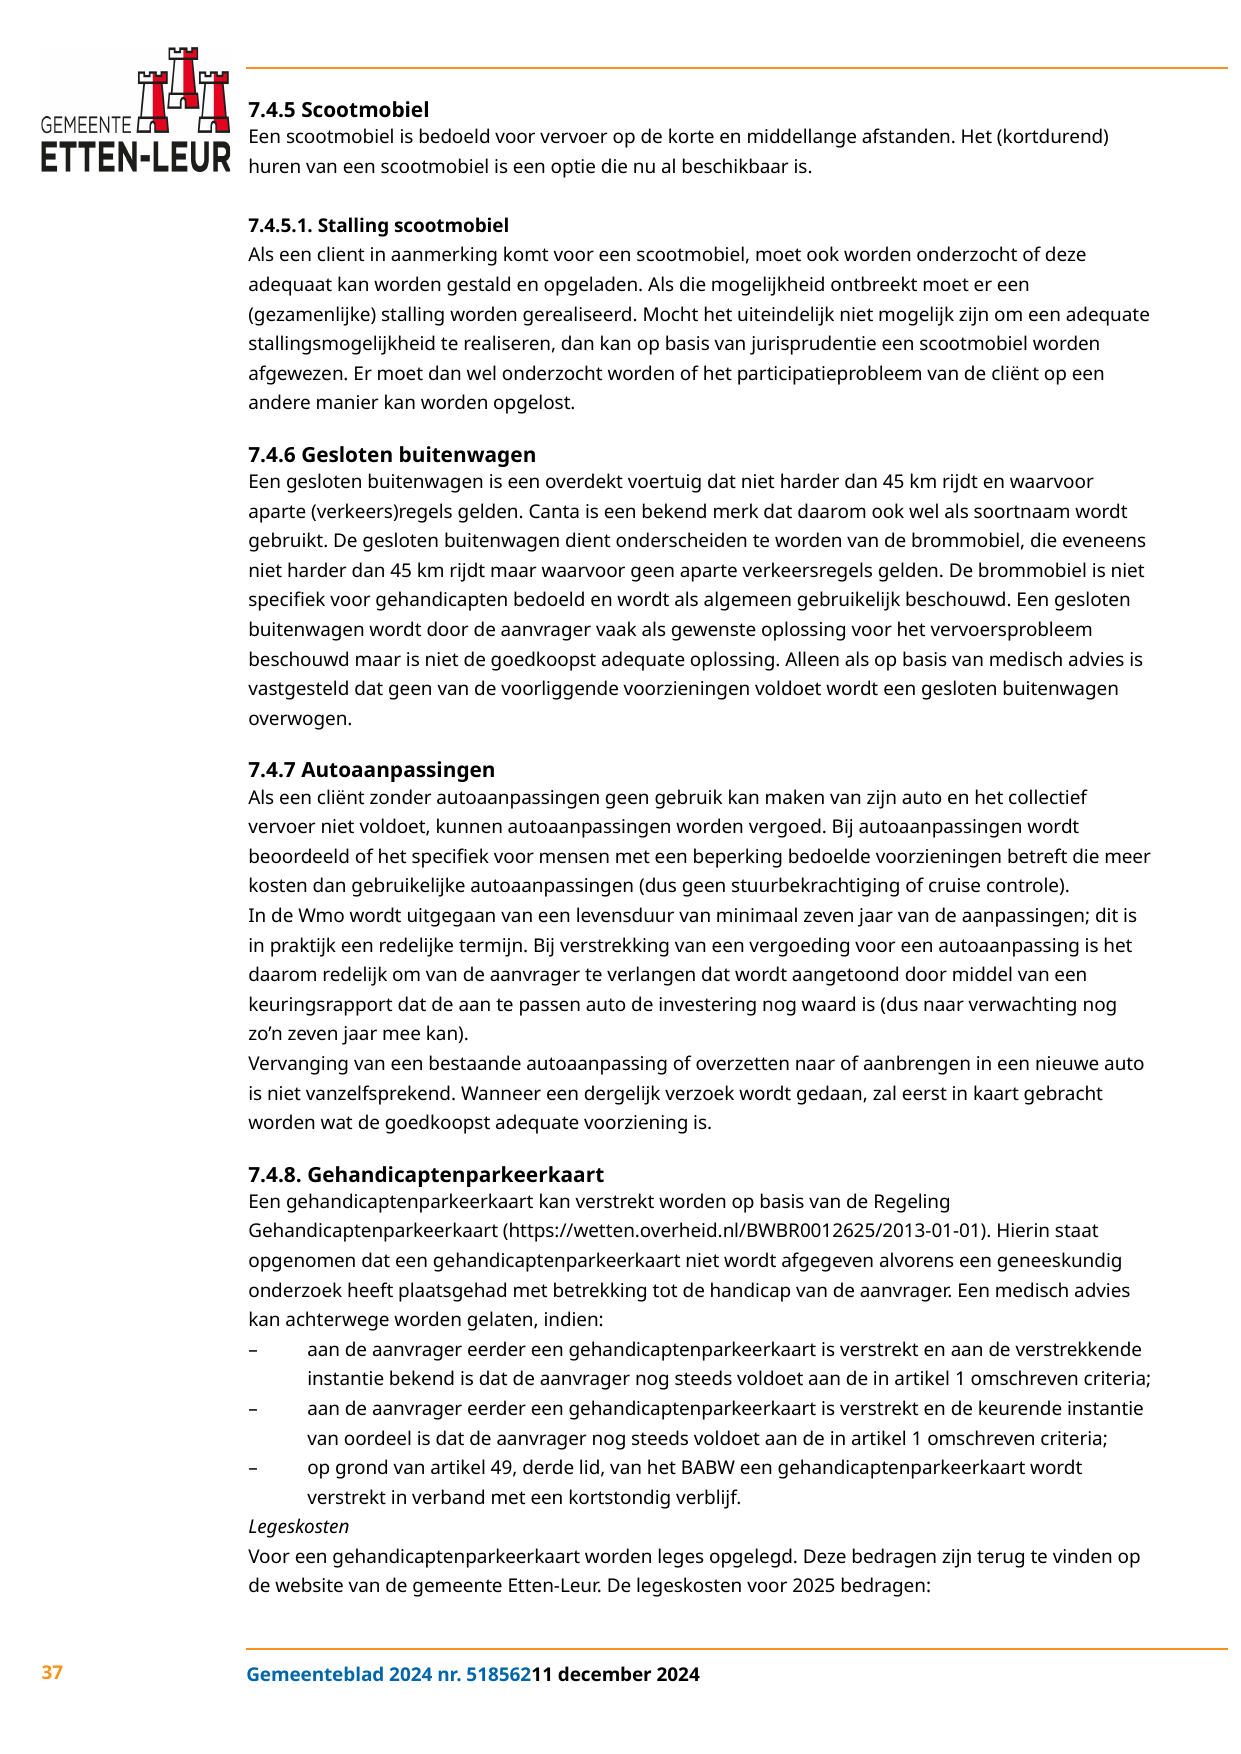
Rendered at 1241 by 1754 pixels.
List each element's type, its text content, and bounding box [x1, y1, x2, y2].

text Als een client in aanmerking komt voor een scootmobiel, moet ook worden onderzocht of deze adequaat kan worden gestald en opgeladen. Als die mogelijkheid ontbreekt moet er een (gezamenlijke) stalling worden gerealiseerd. Mocht het uiteindelijk niet mogelijk zijn om een adequate stallingsmogelijkheid te realiseren, dan kan op basis van jurisprudentie een scootmobiel worden afgewezen. Er moet dan wel onderzocht worden of het participatieprobleem van de cliënt op een andere manier kan worden opgelost. [248, 242, 1152, 415]
list aan de aanvrager eerder een gehandicaptenparkeerkaart is verstrekt en de keurende instantie van oordeel is dat de aanvrager nog steeds voldoet aan de in artikel 1 omschreven criteria; [248, 1395, 1152, 1451]
text Vervanging van een bestaande autoaanpassing of overzetten naar of aanbrengen in een nieuwe auto is niet vanzelfsprekend. Wanneer een dergelijk verzoek wordt gedaan, zal eerst in kaart gebracht worden wat de goedkoopst adequate voorziening is. [248, 1050, 1152, 1135]
text Legeskosten [248, 1513, 1152, 1539]
text Een gehandicaptenparkeerkaart kan verstrekt worden op basis van de Regeling Gehandicaptenparkeerkaart (https://wetten.overheid.nl/BWBR0012625/2013-01-01). Hierin staat opgenomen dat een gehandicaptenparkeerkaart niet wordt afgegeven alvorens een geneeskundig onderzoek heeft plaatsgehad met betrekking tot de handicap van de aanvrager. Een medisch advies kan achterwege worden gelaten, indien: [248, 1188, 1152, 1332]
list op grond van artikel 49, derde lid, van het BABW een gehandicaptenparkeerkaart wordt verstrekt in verband met een kortstondig verblijf. [248, 1454, 1152, 1510]
list aan de aanvrager eerder een gehandicaptenparkeerkaart is verstrekt en aan de verstrekkende instantie bekend is dat de aanvrager nog steeds voldoet aan de in artikel 1 omschreven criteria; [248, 1336, 1152, 1391]
text Een gesloten buitenwagen is een overdekt voertuig dat niet harder dan 45 km rijdt en waarvoor aparte (verkeers)regels gelden. Canta is een bekend merk dat daarom ook wel als soortnaam wordt gebruikt. De gesloten buitenwagen dient onderscheiden te worden van de brommobiel, die eveneens niet harder dan 45 km rijdt maar waarvoor geen aparte verkeersregels gelden. De brommobiel is niet specifiek voor gehandicapten bedoeld en wordt als algemeen gebruikelijk beschouwd. Een gesloten buitenwagen wordt door de aanvrager vaak als gewenste oplossing voor het vervoersprobleem beschouwd maar is niet de goedkoopst adequate oplossing. Alleen als op basis van medisch advies is vastgesteld dat geen van de voorliggende voorzieningen voldoet wordt een gesloten buitenwagen overwogen. [248, 468, 1152, 731]
text 7.4.7 Autoaanpassingen [248, 755, 1152, 784]
text 7.4.8. Gehandicaptenparkeerkaart [248, 1160, 1152, 1188]
picture [41, 47, 231, 172]
text 7.4.5.1. Stalling scootmobiel [248, 212, 1152, 238]
text 7.4.5 Scootmobiel [248, 95, 1152, 123]
text Als een cliënt zonder autoaanpassingen geen gebruik kan maken van zijn auto en het collectief vervoer niet voldoet, kunnen autoaanpassingen worden vergoed. Bij autoaanpassingen wordt beoordeeld of het specifiek voor mensen met een beperking bedoelde voorzieningen betreft die meer kosten dan gebruikelijke autoaanpassingen (dus geen stuurbekrachtiging of cruise controle). [248, 784, 1152, 898]
text 7.4.6 Gesloten buitenwagen [248, 440, 1152, 468]
text Voor een gehandicaptenparkeerkaart worden leges opgelegd. Deze bedragen zijn terug te vinden op de website van de gemeente Etten-Leur. De legeskosten voor 2025 bedragen: [248, 1543, 1152, 1598]
text In de Wmo wordt uitgegaan van een levensduur van minimaal zeven jaar van de aanpassingen; dit is in praktijk een redelijke termijn. Bij verstrekking van een vergoeding voor een autoaanpassing is het daarom redelijk om van de aanvrager te verlangen dat wordt aangetoond door middel van een keuringsrapport dat de aan te passen auto de investering nog waard is (dus naar verwachting nog zo’n zeven jaar mee kan). [248, 902, 1152, 1046]
text Een scootmobiel is bedoeld voor vervoer op de korte en middellange afstanden. Het (kortdurend) huren van een scootmobiel is een optie die nu al beschikbaar is. [248, 123, 1152, 178]
